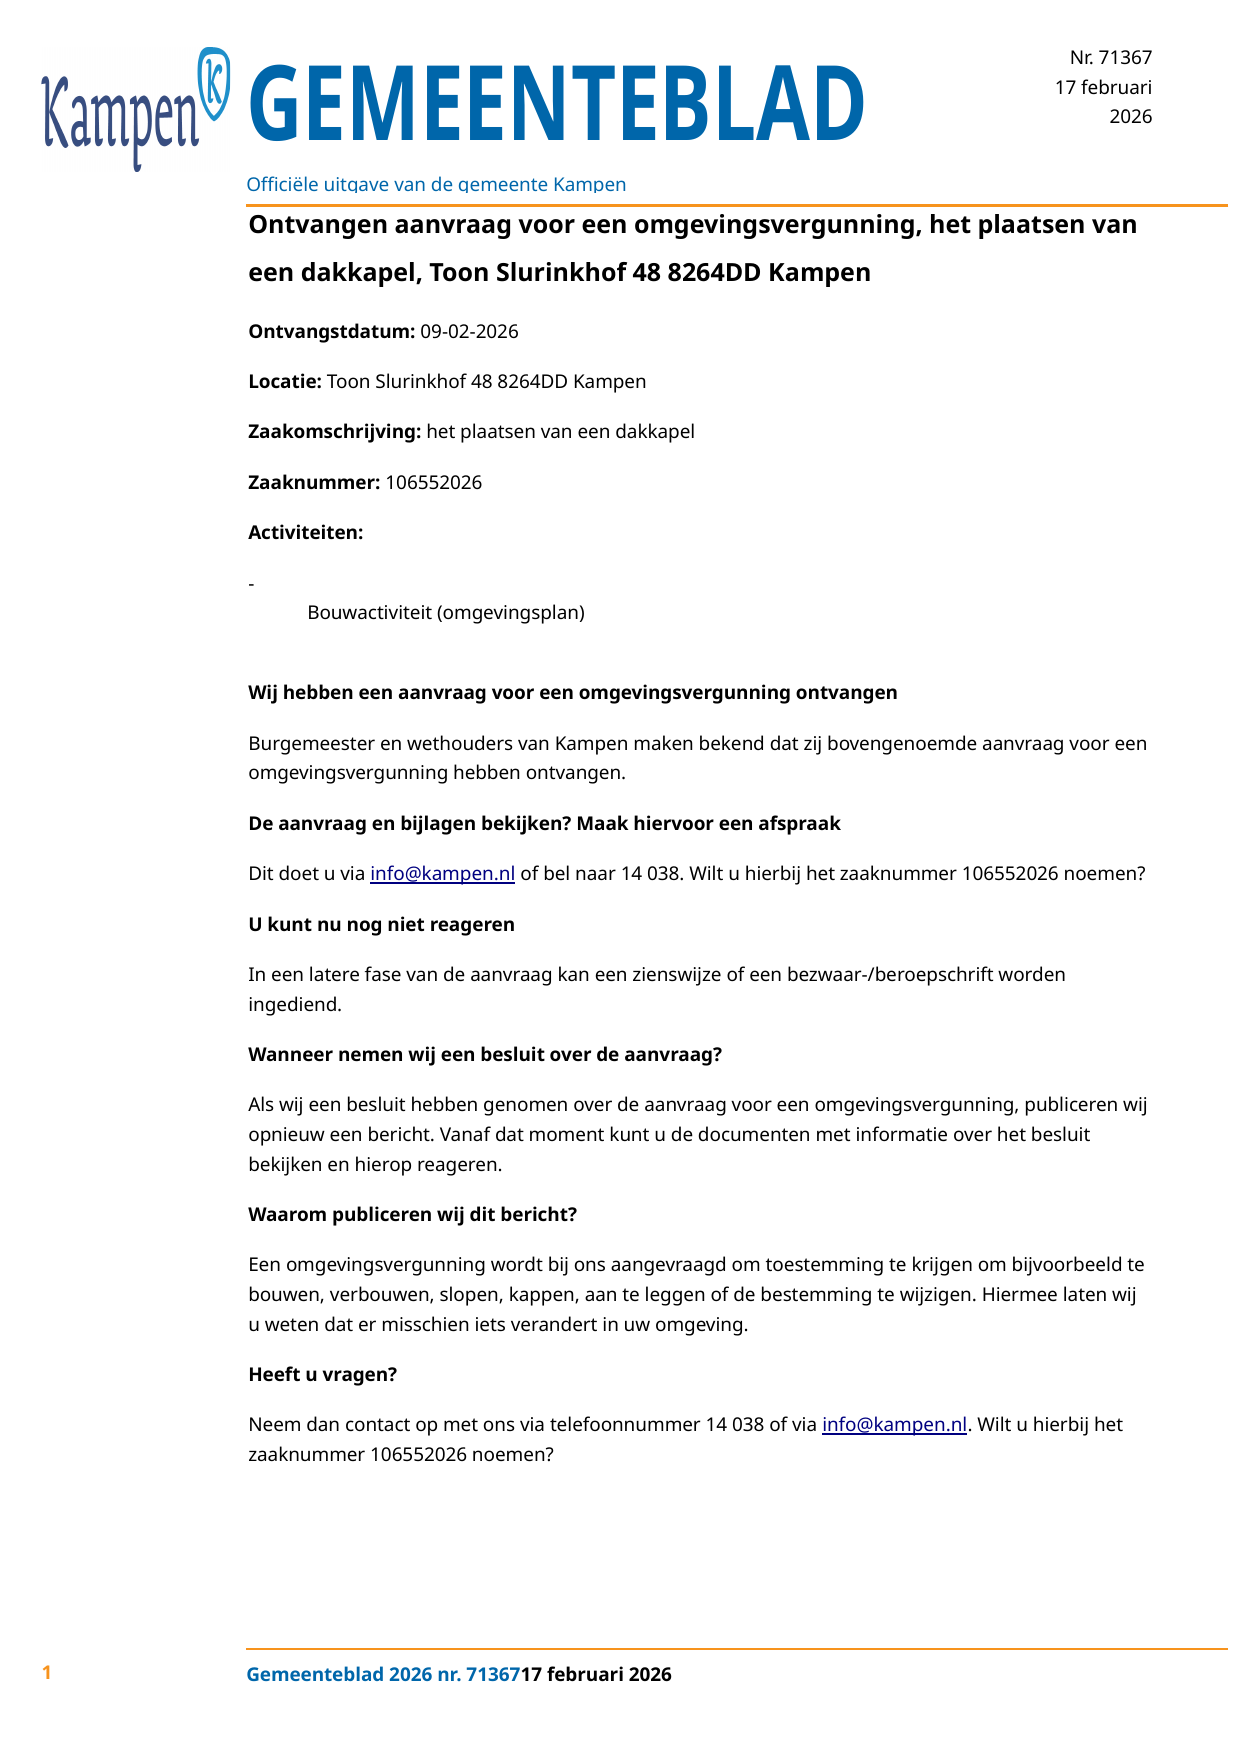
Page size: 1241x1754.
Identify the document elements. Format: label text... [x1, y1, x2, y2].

text Locatie: Toon Slurinkhof 48 8264DD Kampen [248, 368, 1152, 394]
text Activiteiten: [248, 519, 1152, 545]
text Neem dan contact op met ons via telefoonnummer 14 038 of via info@kampen.nl. Wilt u hierbij het zaaknummer 106552026 noemen? [248, 1412, 1152, 1467]
text Burgemeester en wethouders van Kampen maken bekend dat zij bovengenoemde aanvraag voor een omgevingsvergunning hebben ontvangen. [248, 730, 1152, 785]
text Ontvangstdatum: 09-02-2026 [248, 318, 1152, 344]
text Zaakomschrijving: het plaatsen van een dakkapel [248, 419, 1152, 444]
text U kunt nu nog niet reageren [248, 911, 1152, 937]
list Bouwactiviteit (omgevingsplan) [248, 599, 1152, 625]
text Een omgevingsvergunning wordt bij ons aangevraagd om toestemming te krijgen om bijvoorbeeld te bouwen, verbouwen, slopen, kappen, aan te leggen of de bestemming te wijzigen. Hiermee laten wij u weten dat er misschien iets verandert in uw omgeving. [248, 1252, 1152, 1337]
text Ontvangen aanvraag voor een omgevingsvergunning, het plaatsen van een dakkapel, Toon Slurinkhof 48 8264DD Kampen [248, 207, 1152, 288]
text Heeft u vragen? [248, 1361, 1152, 1387]
text Dit doet u via info@kampen.nl of bel naar 14 038. Wilt u hierbij het zaaknummer 106552026 noemen? [248, 860, 1152, 886]
text Wanneer nemen wij een besluit over de aanvraag? [248, 1041, 1152, 1067]
text De aanvraag en bijlagen bekijken? Maak hiervoor een afspraak [248, 810, 1152, 836]
text Wij hebben een aanvraag voor een omgevingsvergunning ontvangen [248, 679, 1152, 705]
text Waarom publiceren wij dit bericht? [248, 1201, 1152, 1227]
text Als wij een besluit hebben genomen over de aanvraag voor een omgevingsvergunning, publiceren wij opnieuw een bericht. Vanaf dat moment kunt u de documenten met informatie over het besluit bekijken en hierop reageren. [248, 1092, 1152, 1177]
text In een latere fase van de aanvraag kan een zienswijze of een bezwaar-/beroepschrift worden ingediend. [248, 961, 1152, 1017]
picture [41, 47, 231, 172]
text Zaaknummer: 106552026 [248, 469, 1152, 495]
